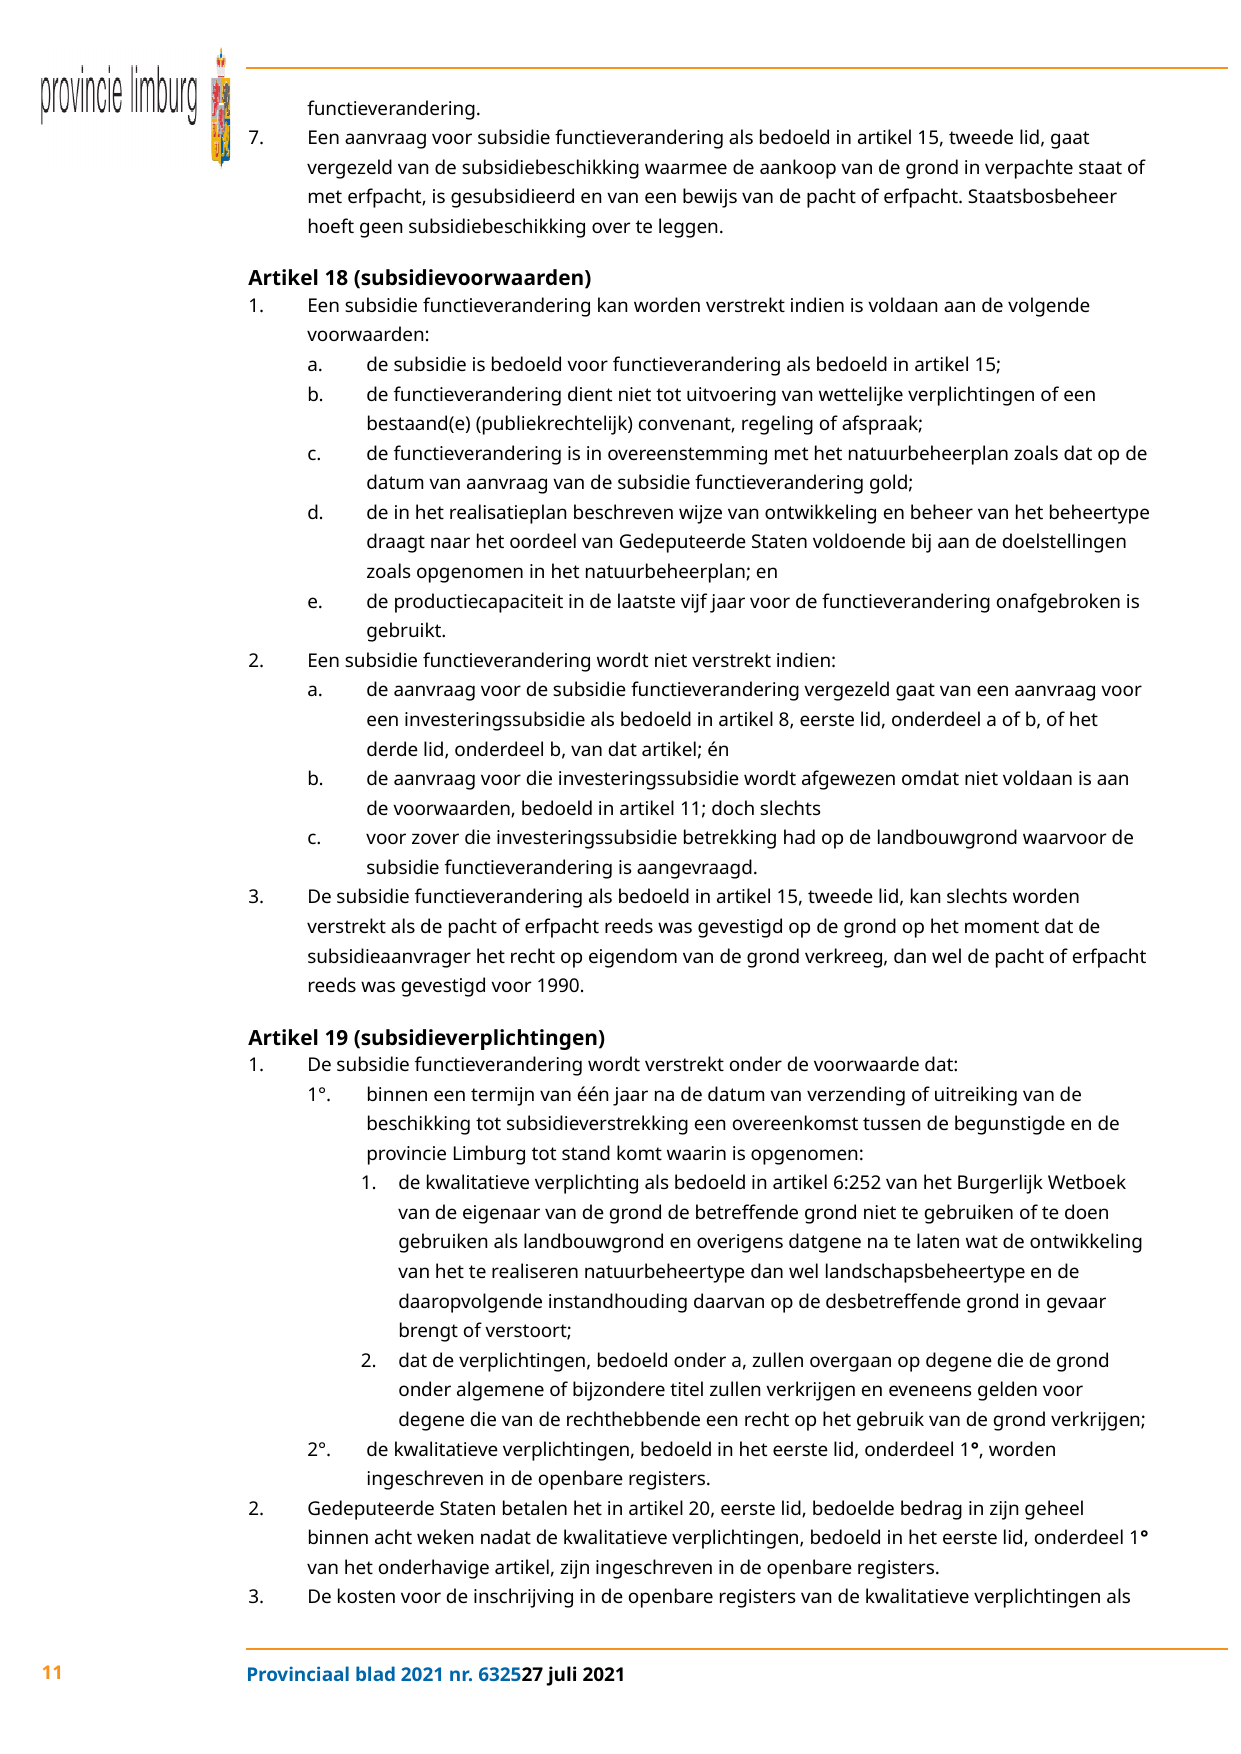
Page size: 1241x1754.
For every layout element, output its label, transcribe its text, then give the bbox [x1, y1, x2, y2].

list De kosten voor de inschrijving in de openbare registers van de kwalitatieve verplichtingen als [248, 1584, 1152, 1609]
list functieverandering. [248, 95, 1152, 121]
list Een subsidie functieverandering wordt niet verstrekt indien: [248, 647, 1152, 673]
picture [41, 47, 231, 172]
list de aanvraag voor de subsidie functieverandering vergezeld gaat van een aanvraag voor een investeringssubsidie als bedoeld in artikel 8, eerste lid, onderdeel a of b, of het derde lid, onderdeel b, van dat artikel; én [307, 677, 1152, 761]
list Een aanvraag voor subsidie functieverandering als bedoeld in artikel 15, tweede lid, gaat vergezeld van de subsidiebeschikking waarmee de aankoop van de grond in verpachte staat of met erfpacht, is gesubsidieerd en van een bewijs van de pacht of erfpacht. Staatsbosbeheer hoeft geen subsidiebeschikking over te leggen. [248, 124, 1152, 239]
list voor zover die investeringssubsidie betrekking had op de landbouwgrond waarvoor de subsidie functieverandering is aangevraagd. [307, 824, 1152, 880]
list de kwalitatieve verplichting als bedoeld in artikel 6:252 van het Burgerlijk Wetboek van de eigenaar van de grond de betreffende grond niet te gebruiken of te doen gebruiken als landbouwgrond en overigens datgene na te laten wat de ontwikkeling van het te realiseren natuurbeheertype dan wel landschapsbeheertype en de daaropvolgende instandhouding daarvan op de desbetreffende grond in gevaar brengt of verstoort; [361, 1169, 1152, 1343]
list Gedeputeerde Staten betalen het in artikel 20, eerste lid, bedoelde bedrag in zijn geheel binnen acht weken nadat de kwalitatieve verplichtingen, bedoeld in het eerste lid, onderdeel 1° van het onderhavige artikel, zijn ingeschreven in de openbare registers. [248, 1495, 1152, 1580]
list dat de verplichtingen, bedoeld onder a, zullen overgaan op degene die de grond onder algemene of bijzondere titel zullen verkrijgen en eveneens gelden voor degene die van de rechthebbende een recht op het gebruik van de grond verkrijgen; [361, 1347, 1152, 1432]
list binnen een termijn van één jaar na de datum van verzending of uitreiking van de beschikking tot subsidieverstrekking een overeenkomst tussen de begunstigde en de provincie Limburg tot stand komt waarin is opgenomen: [307, 1081, 1152, 1166]
list Een subsidie functieverandering kan worden verstrekt indien is voldaan aan de volgende voorwaarden: [248, 292, 1152, 347]
list de kwalitatieve verplichtingen, bedoeld in het eerste lid, onderdeel 1°, worden ingeschreven in de openbare registers. [307, 1436, 1152, 1491]
list de aanvraag voor die investeringssubsidie wordt afgewezen omdat niet voldaan is aan de voorwaarden, bedoeld in artikel 11; doch slechts [307, 765, 1152, 821]
list de functieverandering dient niet tot uitvoering van wettelijke verplichtingen of een bestaand(e) (publiekrechtelijk) convenant, regeling of afspraak; [307, 381, 1152, 436]
text Artikel 19 (subsidieverplichtingen) [248, 1023, 1152, 1051]
list De subsidie functieverandering als bedoeld in artikel 15, tweede lid, kan slechts worden verstrekt als de pacht of erfpacht reeds was gevestigd op de grond op het moment dat de subsidieaanvrager het recht op eigendom van de grond verkreeg, dan wel de pacht of erfpacht reeds was gevestigd voor 1990. [248, 884, 1152, 998]
list de functieverandering is in overeenstemming met het natuurbeheerplan zoals dat op de datum van aanvraag van de subsidie functieverandering gold; [307, 440, 1152, 495]
list De subsidie functieverandering wordt verstrekt onder de voorwaarde dat: [248, 1051, 1152, 1077]
list de in het realisatieplan beschreven wijze van ontwikkeling en beheer van het beheertype draagt naar het oordeel van Gedeputeerde Staten voldoende bij aan de doelstellingen zoals opgenomen in het natuurbeheerplan; en [307, 499, 1152, 584]
list de productiecapaciteit in de laatste vijf jaar voor de functieverandering onafgebroken is gebruikt. [307, 588, 1152, 643]
text Artikel 18 (subsidievoorwaarden) [248, 263, 1152, 292]
list de subsidie is bedoeld voor functieverandering als bedoeld in artikel 15; [307, 351, 1152, 377]
